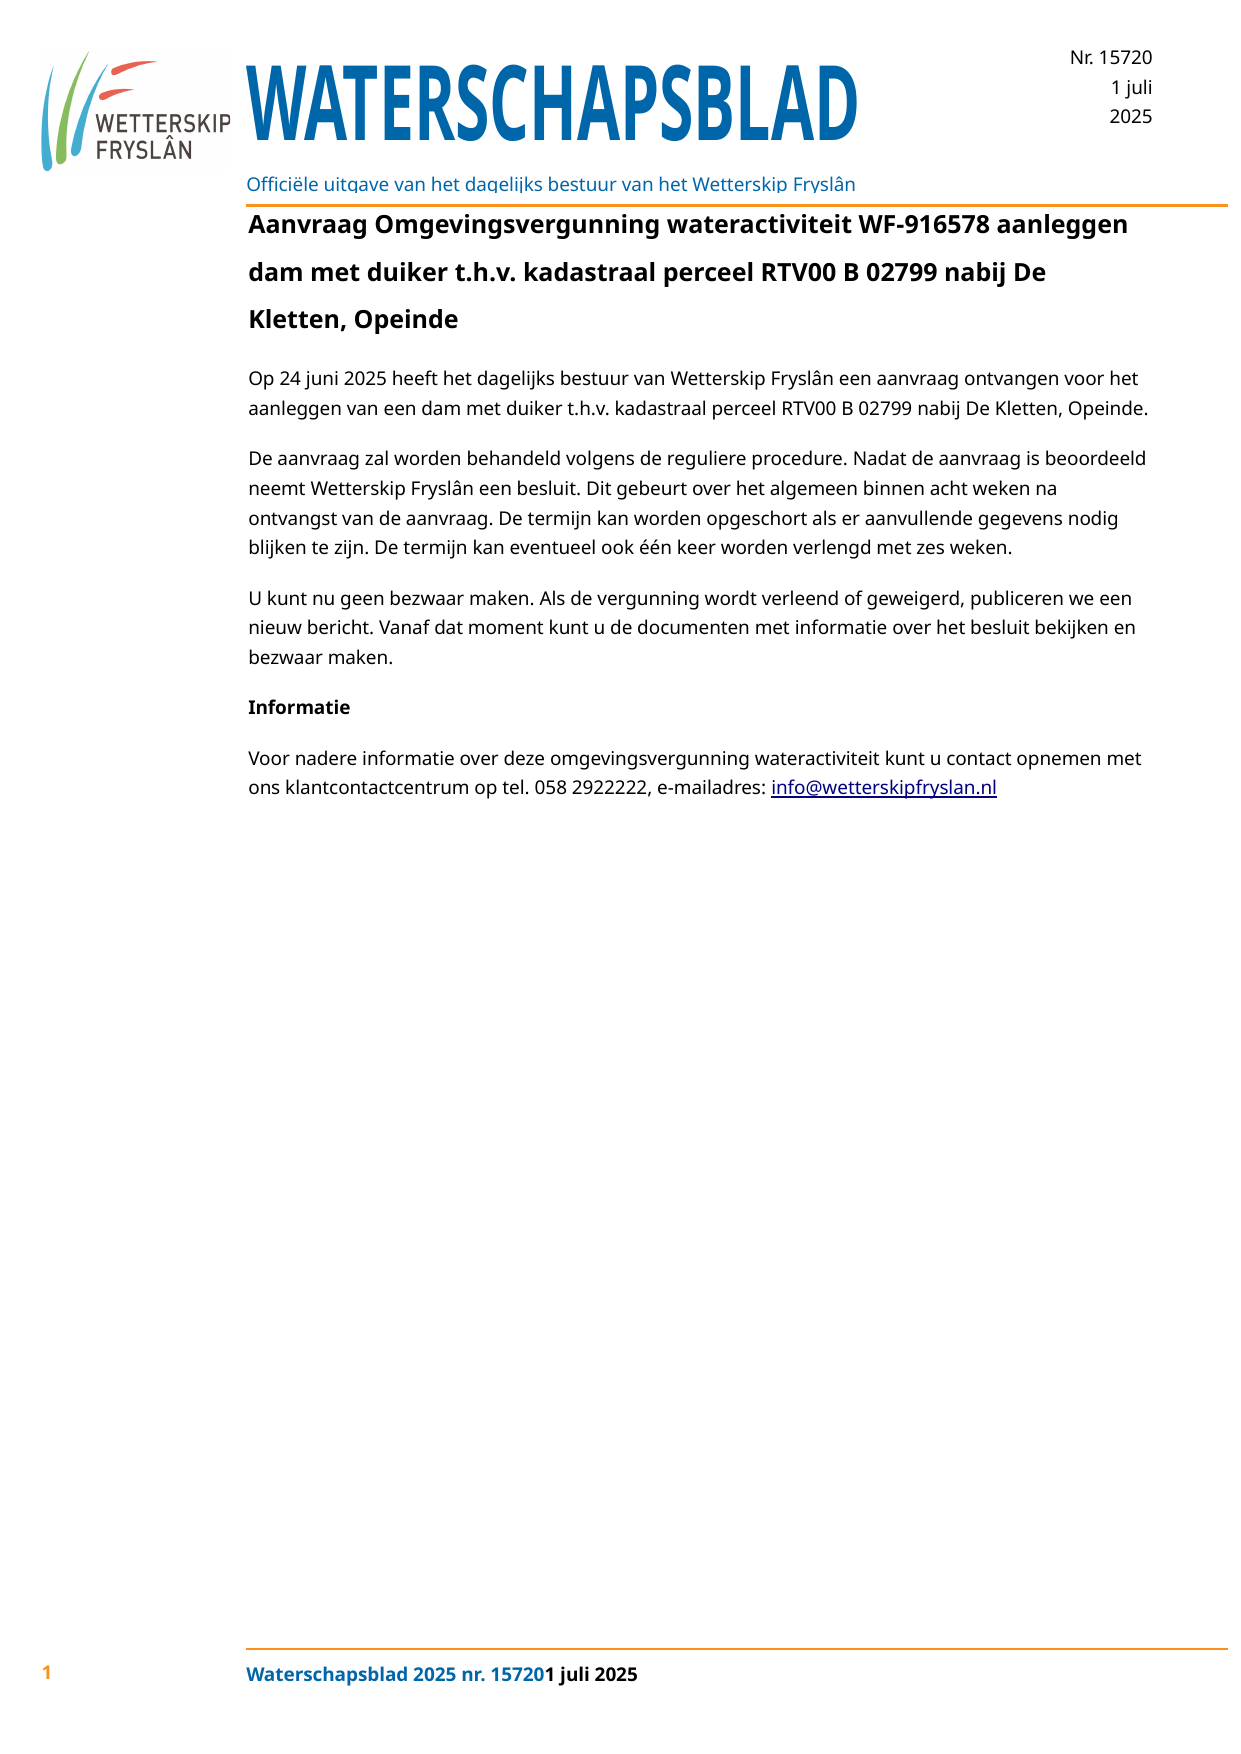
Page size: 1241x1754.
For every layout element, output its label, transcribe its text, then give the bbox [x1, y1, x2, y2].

text Informatie [248, 694, 1152, 720]
text Op 24 juni 2025 heeft het dagelijks bestuur van Wetterskip Fryslân een aanvraag ontvangen voor het aanleggen van een dam met duiker t.h.v. kadastraal perceel RTV00 B 02799 nabij De Kletten, Opeinde. [248, 366, 1152, 421]
text U kunt nu geen bezwaar maken. Als de vergunning wordt verleend of geweigerd, publiceren we een nieuw bericht. Vanaf dat moment kunt u de documenten met informatie over het besluit bekijken en bezwaar maken. [248, 585, 1152, 669]
picture [41, 47, 231, 172]
text Aanvraag Omgevingsvergunning wateractiviteit WF-916578 aanleggen dam met duiker t.h.v. kadastraal perceel RTV00 B 02799 nabij De Kletten, Opeinde [248, 207, 1152, 336]
text Voor nadere informatie over deze omgevingsvergunning wateractiviteit kunt u contact opnemen met ons klantcontactcentrum op tel. 058 2922222, e-mailadres: info@wetterskipfryslan.nl [248, 745, 1152, 800]
text De aanvraag zal worden behandeld volgens de reguliere procedure. Nadat de aanvraag is beoordeeld neemt Wetterskip Fryslân een besluit. Dit gebeurt over het algemeen binnen acht weken na ontvangst van de aanvraag. De termijn kan worden opgeschort als er aanvullende gegevens nodig blijken te zijn. De termijn kan eventueel ook één keer worden verlengd met zes weken. [248, 446, 1152, 560]
